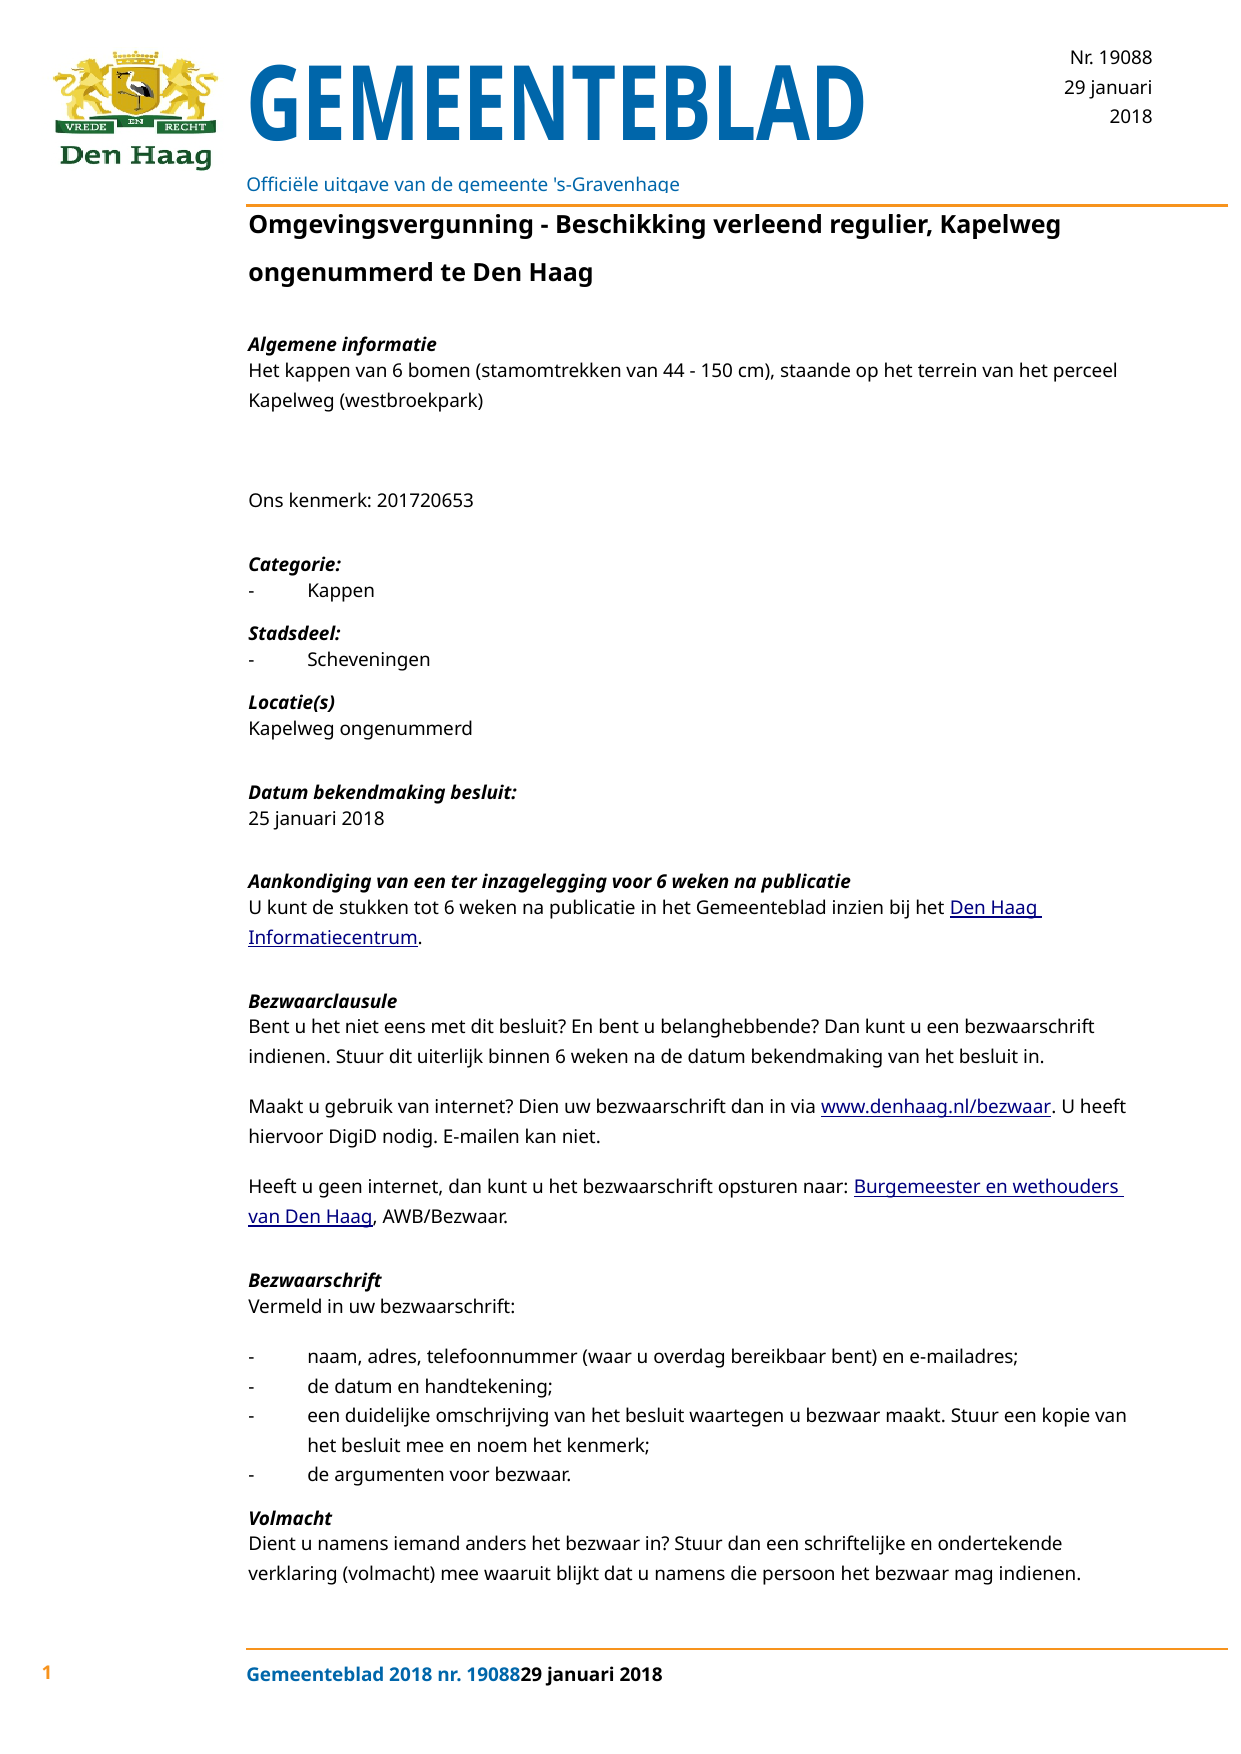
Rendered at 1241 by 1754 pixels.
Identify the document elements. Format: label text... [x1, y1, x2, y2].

picture [41, 47, 231, 172]
text Bent u het niet eens met dit besluit? En bent u belanghebbende? Dan kunt u een bezwaarschrift indienen. Stuur dit uiterlijk binnen 6 weken na de datum bekendmaking van het besluit in. [248, 1014, 1152, 1069]
text Locatie(s) [248, 689, 1152, 715]
list naam, adres, telefoonnummer (waar u overdag bereikbaar bent) en e-mailadres; [248, 1343, 1152, 1369]
text Datum bekendmaking besluit: [248, 779, 1152, 805]
text Volmacht [248, 1505, 1152, 1531]
text Ons kenmerk: 201720653 [248, 488, 1152, 513]
text Algemene informatie [248, 331, 1152, 357]
text Bezwaarschrift [248, 1267, 1152, 1293]
text Stadsdeel: [248, 620, 1152, 646]
list de datum en handtekening; [248, 1373, 1152, 1399]
text Omgevingsvergunning - Beschikking verleend regulier, Kapelweg ongenummerd te Den Haag [248, 207, 1152, 288]
list Scheveningen [248, 646, 1152, 672]
text Vermeld in uw bezwaarschrift: [248, 1293, 1152, 1319]
text Het kappen van 6 bomen (stamomtrekken van 44 - 150 cm), staande op het terrein van het perceel Kapelweg (westbroekpark) [248, 357, 1152, 412]
text Maakt u gebruik van internet? Dien uw bezwaarschrift dan in via www.denhaag.nl/bezwaar. U heeft hiervoor DigiD nodig. E-mailen kan niet. [248, 1094, 1152, 1149]
list Kappen [248, 577, 1152, 603]
text Aankondiging van een ter inzagelegging voor 6 weken na publicatie [248, 869, 1152, 894]
list de argumenten voor bezwaar. [248, 1462, 1152, 1487]
text Categorie: [248, 552, 1152, 577]
text Dient u namens iemand anders het bezwaar in? Stuur dan een schriftelijke en ondertekende verklaring (volmacht) mee waaruit blijkt dat u namens die persoon het bezwaar mag indienen. [248, 1531, 1152, 1586]
text Kapelweg ongenummerd [248, 715, 1152, 741]
text Bezwaarclausule [248, 988, 1152, 1014]
list een duidelijke omschrijving van het besluit waartegen u bezwaar maakt. Stuur een kopie van het besluit mee en noem het kenmerk; [248, 1402, 1152, 1458]
text U kunt de stukken tot 6 weken na publicatie in het Gemeenteblad inzien bij het Den Haag Informatiecentrum. [248, 894, 1152, 950]
text 25 januari 2018 [248, 805, 1152, 830]
text Heeft u geen internet, dan kunt u het bezwaarschrift opsturen naar: Burgemeester en wethouders van Den Haag, AWB/Bezwaar. [248, 1174, 1152, 1229]
